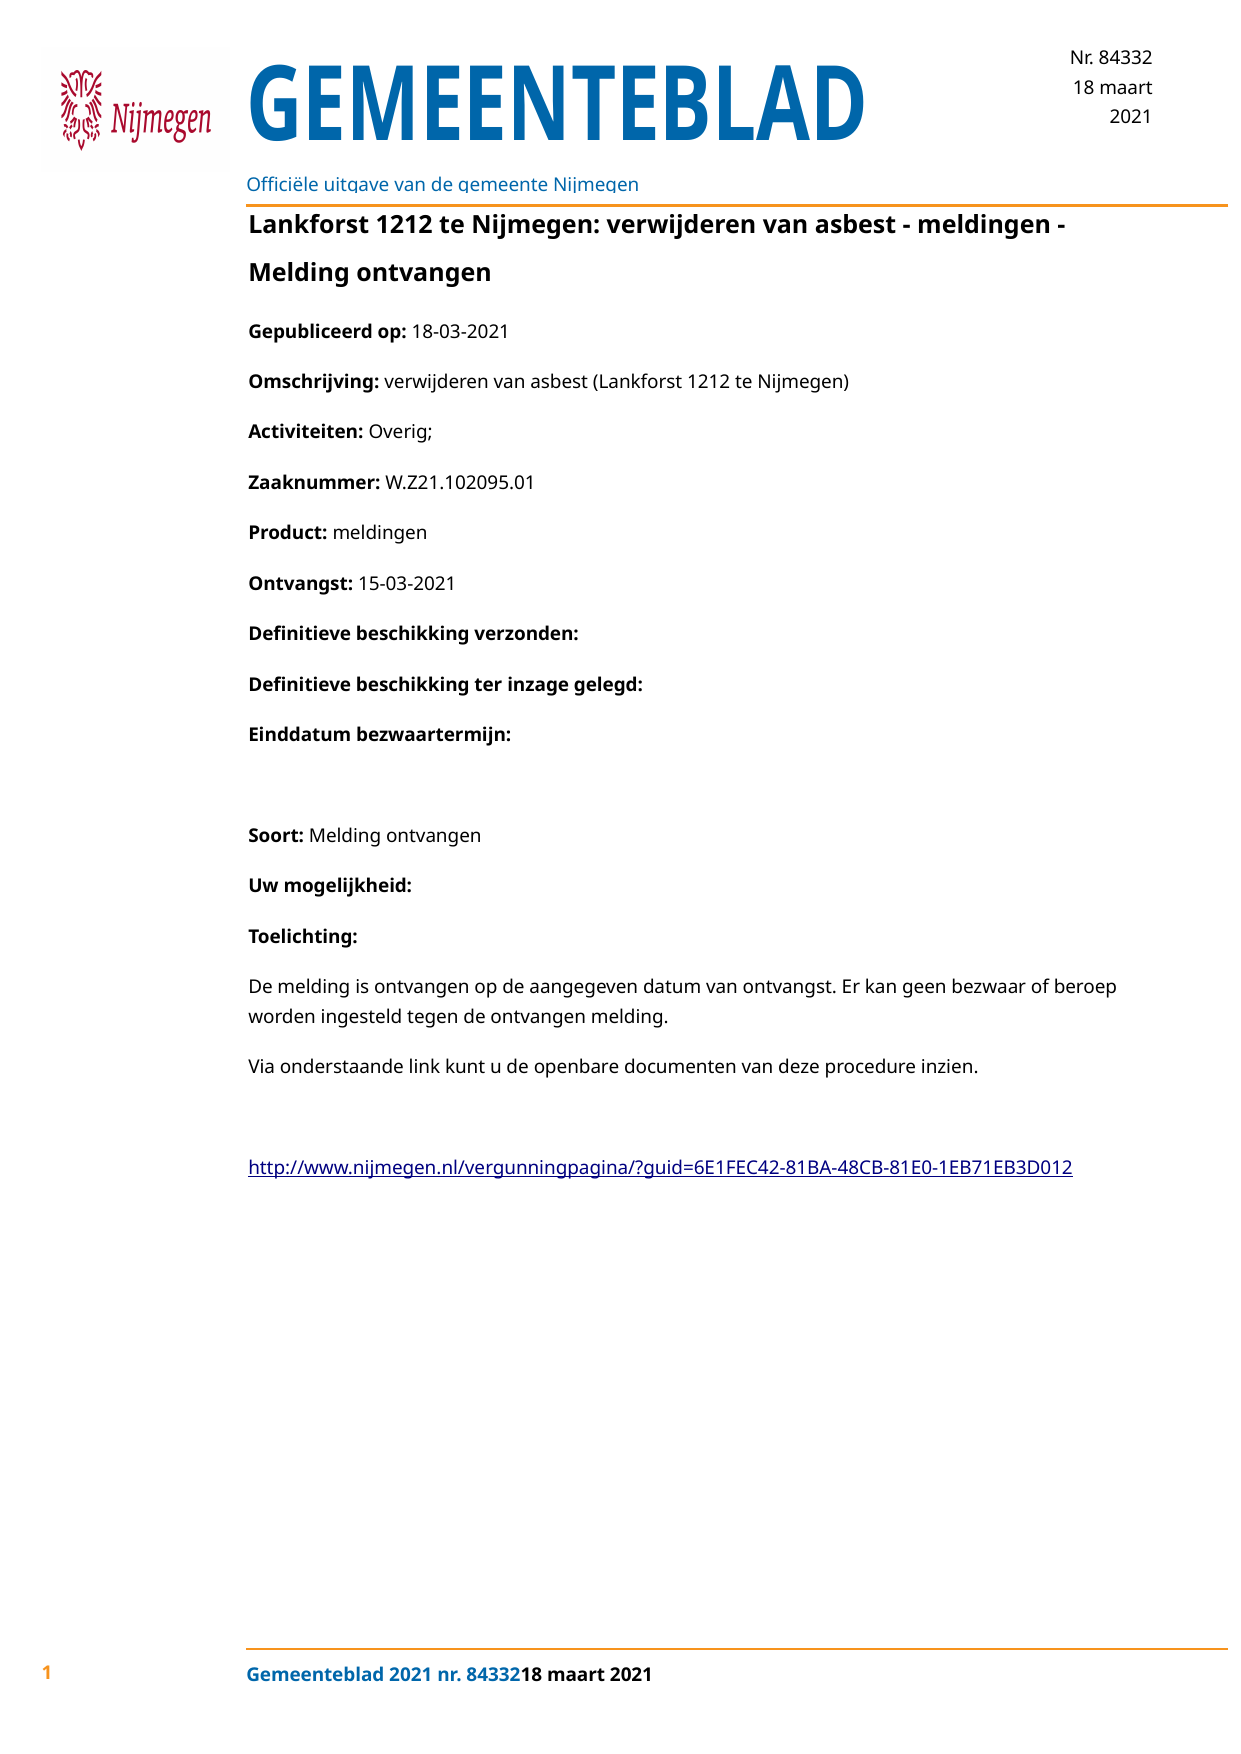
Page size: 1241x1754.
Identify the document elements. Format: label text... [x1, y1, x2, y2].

text Product: meldingen [248, 519, 1152, 545]
text Toelichting: [248, 923, 1152, 949]
text Zaaknummer: W.Z21.102095.01 [248, 469, 1152, 495]
text Lankforst 1212 te Nijmegen: verwijderen van asbest - meldingen - Melding ontvangen [248, 207, 1152, 288]
text Omschrijving: verwijderen van asbest (Lankforst 1212 te Nijmegen) [248, 368, 1152, 394]
text Activiteiten: Overig; [248, 419, 1152, 444]
picture [41, 47, 231, 172]
text Einddatum bezwaartermijn: [248, 721, 1152, 747]
text Ontvangst: 15-03-2021 [248, 570, 1152, 596]
text Definitieve beschikking ter inzage gelegd: [248, 671, 1152, 697]
text De melding is ontvangen op de aangegeven datum van ontvangst. Er kan geen bezwaar of beroep worden ingesteld tegen de ontvangen melding. [248, 973, 1152, 1029]
text http://www.nijmegen.nl/vergunningpagina/?guid=6E1FEC42-81BA-48CB-81E0-1EB71EB3D012 [248, 1154, 1152, 1180]
text Gepubliceerd op: 18-03-2021 [248, 318, 1152, 344]
text Definitieve beschikking verzonden: [248, 620, 1152, 646]
text Soort: Melding ontvangen [248, 822, 1152, 848]
text Via onderstaande link kunt u de openbare documenten van deze procedure inzien. [248, 1053, 1152, 1079]
text Uw mogelijkheid: [248, 872, 1152, 898]
